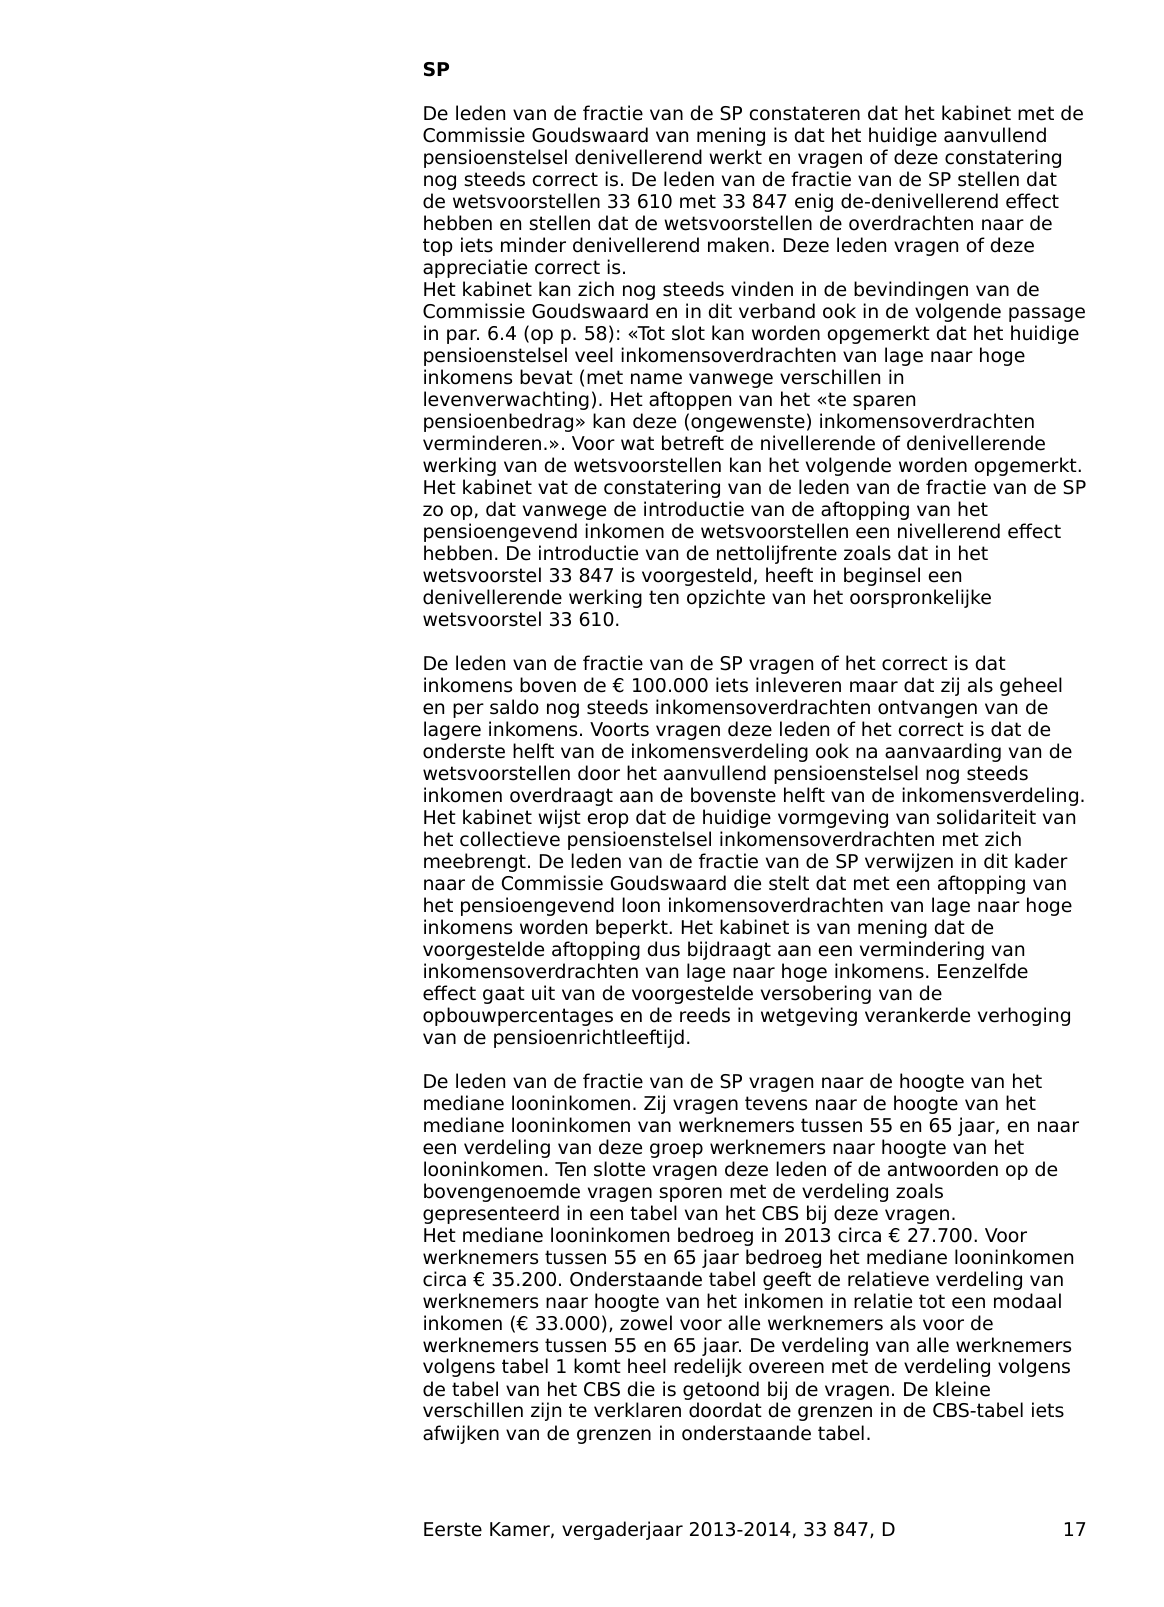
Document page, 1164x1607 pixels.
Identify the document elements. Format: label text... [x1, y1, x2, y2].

text Het kabinet kan zich nog steeds vinden in de bevindingen van de Commissie Goudswaard en in dit verband ook in de volgende passage in par. 6.4 (op p. 58): «Tot slot kan worden opgemerkt dat het huidige pensioenstelsel veel inkomensoverdrachten van lage naar hoge inkomens bevat (met name vanwege verschillen in levenverwachting). Het aftoppen van het «te sparen pensioenbedrag» kan deze (ongewenste) inkomensoverdrachten verminderen.». Voor wat betreft de nivellerende of denivellerende werking van de wetsvoorstellen kan het volgende worden opgemerkt. Het kabinet vat de constatering van de leden van de fractie van de SP zo op, dat vanwege de introductie van de aftopping van het pensioengevend inkomen de wetsvoorstellen een nivellerend effect hebben. De introductie van de nettolijfrente zoals dat in het wetsvoorstel 33 847 is voorgesteld, heeft in beginsel een denivellerende werking ten opzichte van het oorspronkelijke wetsvoorstel 33 610. [422, 279, 1087, 631]
text De leden van de fractie van de SP vragen naar de hoogte van het mediane looninkomen. Zij vragen tevens naar de hoogte van het mediane looninkomen van werknemers tussen 55 en 65 jaar, en naar een verdeling van deze groep werknemers naar hoogte van het looninkomen. Ten slotte vragen deze leden of de antwoorden op de bovengenoemde vragen sporen met de verdeling zoals gepresenteerd in een tabel van het CBS bij deze vragen. [422, 1071, 1087, 1224]
text De leden van de fractie van de SP vragen of het correct is dat inkomens boven de € 100.000 iets inleveren maar dat zij als geheel en per saldo nog steeds inkomensoverdrachten ontvangen van de lagere inkomens. Voorts vragen deze leden of het correct is dat de onderste helft van de inkomensverdeling ook na aanvaarding van de wetsvoorstellen door het aanvullend pensioenstelsel nog steeds inkomen overdraagt aan de bovenste helft van de inkomensverdeling. [422, 653, 1087, 807]
text Het mediane looninkomen bedroeg in 2013 circa € 27.700. Voor werknemers tussen 55 en 65 jaar bedroeg het mediane looninkomen circa € 35.200. Onderstaande tabel geeft de relatieve verdeling van werknemers naar hoogte van het inkomen in relatie tot een modaal inkomen (€ 33.000), zowel voor alle werknemers als voor de werknemers tussen 55 en 65 jaar. De verdeling van alle werknemers volgens tabel 1 komt heel redelijk overeen met de verdeling volgens de tabel van het CBS die is getoond bij de vragen. De kleine verschillen zijn te verklaren doordat de grenzen in de CBS-tabel iets afwijken van de grenzen in onderstaande tabel. [422, 1224, 1087, 1444]
text Het kabinet wijst erop dat de huidige vormgeving van solidariteit van het collectieve pensioenstelsel inkomensoverdrachten met zich meebrengt. De leden van de fractie van de SP verwijzen in dit kader naar de Commissie Goudswaard die stelt dat met een aftopping van het pensioengevend loon inkomensoverdrachten van lage naar hoge inkomens worden beperkt. Het kabinet is van mening dat de voorgestelde aftopping dus bijdraagt aan een vermindering van inkomensoverdrachten van lage naar hoge inkomens. Eenzelfde effect gaat uit van de voorgestelde versobering van de opbouwpercentages en de reeds in wetgeving verankerde verhoging van de pensioenrichtleeftijd. [422, 807, 1087, 1048]
text De leden van de fractie van de SP constateren dat het kabinet met de Commissie Goudswaard van mening is dat het huidige aanvullend pensioenstelsel denivellerend werkt en vragen of deze constatering nog steeds correct is. De leden van de fractie van de SP stellen dat de wetsvoorstellen 33 610 met 33 847 enig de-denivellerend effect hebben en stellen dat de wetsvoorstellen de overdrachten naar de top iets minder denivellerend maken. Deze leden vragen of deze appreciatie correct is. [422, 103, 1087, 279]
subtitle SP [422, 59, 1087, 81]
